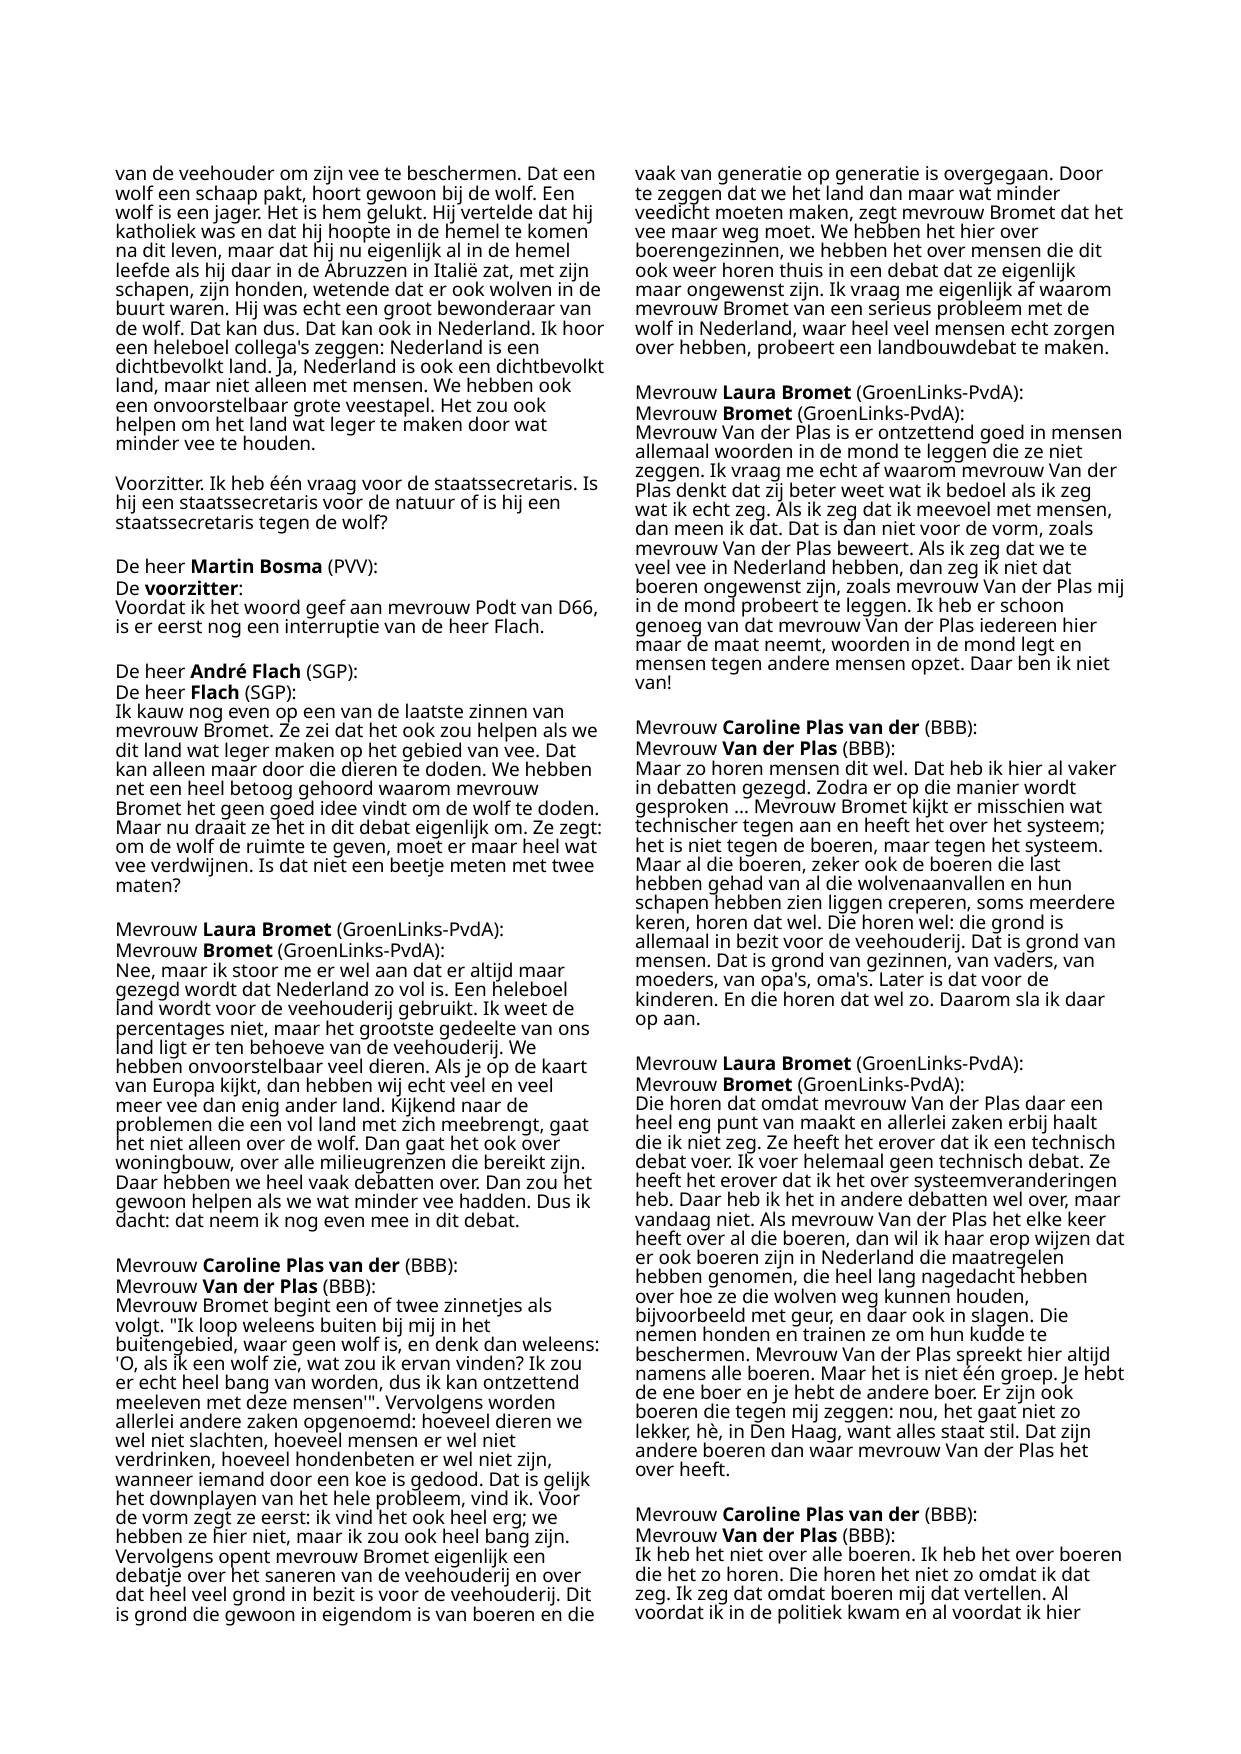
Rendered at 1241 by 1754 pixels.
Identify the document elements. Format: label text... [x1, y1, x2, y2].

text Maar zo horen mensen dit wel. Dat heb ik hier al vaker in debatten gezegd. Zodra er op die manier wordt gesproken … Mevrouw Bromet kijkt er misschien wat technischer tegen aan en heeft het over het systeem; het is niet tegen de boeren, maar tegen het systeem. Maar al die boeren, zeker ook de boeren die last hebben gehad van al die wolvenaanvallen en hun schapen hebben zien liggen creperen, soms meerdere keren, horen dat wel. Die horen wel: die grond is allemaal in bezit voor de veehouderij. Dat is grond van mensen. Dat is grond van gezinnen, van vaders, van moeders, van opa's, oma's. Later is dat voor de kinderen. En die horen dat wel zo. Daarom sla ik daar op aan. [635, 759, 1125, 1029]
text Ik heb het niet over alle boeren. Ik heb het over boeren die het zo horen. Die horen het niet zo omdat ik dat zeg. Ik zeg dat omdat boeren mij dat vertellen. Al voordat ik in de politiek kwam en al voordat ik hier [635, 1546, 1125, 1623]
text Mevrouw Caroline Plas van der (BBB): [115, 1252, 605, 1278]
text De voorzitter: [115, 579, 605, 599]
text Mevrouw Caroline Plas van der (BBB): [635, 1501, 1125, 1527]
text Voordat ik het woord geef aan mevrouw Podt van D66, is er eerst nog een interruptie van de heer Flach. [115, 599, 605, 637]
text Ik kauw nog even op een van de laatste zinnen van mevrouw Bromet. Ze zei dat het ook zou helpen als we dit land wat leger maken op het gebied van vee. Dat kan alleen maar door die dieren te doden. We hebben net een heel betoog gehoord waarom mevrouw Bromet het geen goed idee vindt om de wolf te doden. Maar nu draait ze het in dit debat eigenlijk om. Ze zegt: om de wolf de ruimte te geven, moet er maar heel wat vee verdwijnen. Is dat niet een beetje meten met twee maten? [115, 703, 605, 896]
text De heer André Flach (SGP): [115, 658, 605, 684]
text Mevrouw Van der Plas (BBB): [115, 1278, 605, 1297]
text Mevrouw Caroline Plas van der (BBB): [635, 714, 1125, 740]
text Mevrouw Bromet (GroenLinks-PvdA): [635, 404, 1125, 424]
text De heer Martin Bosma (PVV): [115, 554, 605, 579]
text Nee, maar ik stoor me er wel aan dat er altijd maar gezegd wordt dat Nederland zo vol is. Een heleboel land wordt voor de veehouderij gebruikt. Ik weet de percentages niet, maar het grootste gedeelte van ons land ligt er ten behoeve van de veehouderij. We hebben onvoorstelbaar veel dieren. Als je op de kaart van Europa kijkt, dan hebben wij echt veel en veel meer vee dan enig ander land. Kijkend naar de problemen die een vol land met zich meebrengt, gaat het niet alleen over de wolf. Dan gaat het ook over woningbouw, over alle milieugrenzen die bereikt zijn. Daar hebben we heel vaak debatten over. Dan zou het gewoon helpen als we wat minder vee hadden. Dus ik dacht: dat neem ik nog even mee in dit debat. [115, 962, 605, 1231]
text Mevrouw Van der Plas is er ontzettend goed in mensen allemaal woorden in de mond te leggen die ze niet zeggen. Ik vraag me echt af waarom mevrouw Van der Plas denkt dat zij beter weet wat ik bedoel als ik zeg wat ik echt zeg. Als ik zeg dat ik meevoel met mensen, dan meen ik dat. Dat is dan niet voor de vorm, zoals mevrouw Van der Plas beweert. Als ik zeg dat we te veel vee in Nederland hebben, dan zeg ik niet dat boeren ongewenst zijn, zoals mevrouw Van der Plas mij in de mond probeert te leggen. Ik heb er schoon genoeg van dat mevrouw Van der Plas iedereen hier maar de maat neemt, woorden in de mond legt en mensen tegen andere mensen opzet. Daar ben ik niet van! [635, 424, 1125, 694]
text De heer Flach (SGP): [115, 684, 605, 703]
text Mevrouw Laura Bromet (GroenLinks-PvdA): [635, 379, 1125, 404]
text Die horen dat omdat mevrouw Van der Plas daar een heel eng punt van maakt en allerlei zaken erbij haalt die ik niet zeg. Ze heeft het erover dat ik een technisch debat voer. Ik voer helemaal geen technisch debat. Ze heeft het erover dat ik het over systeemveranderingen heb. Daar heb ik het in andere debatten wel over, maar vandaag niet. Als mevrouw Van der Plas het elke keer heeft over al die boeren, dan wil ik haar erop wijzen dat er ook boeren zijn in Nederland die maatregelen hebben genomen, die heel lang nagedacht hebben over hoe ze die wolven weg kunnen houden, bijvoorbeeld met geur, en daar ook in slagen. Die nemen honden en trainen ze om hun kudde te beschermen. Mevrouw Van der Plas spreekt hier altijd namens alle boeren. Maar het is niet één groep. Je hebt de ene boer en je hebt de andere boer. Er zijn ook boeren die tegen mij zeggen: nou, het gaat niet zo lekker, hè, in Den Haag, want alles staat stil. Dat zijn andere boeren dan waar mevrouw Van der Plas het over heeft. [635, 1095, 1125, 1481]
text Mevrouw Bromet begint een of twee zinnetjes als volgt. "Ik loop weleens buiten bij mij in het buitengebied, waar geen wolf is, en denk dan weleens: 'O, als ik een wolf zie, wat zou ik ervan vinden? Ik zou er echt heel bang van worden, dus ik kan ontzettend meeleven met deze mensen'". Vervolgens worden allerlei andere zaken opgenoemd: hoeveel dieren we wel niet slachten, hoeveel mensen er wel niet verdrinken, hoeveel hondenbeten er wel niet zijn, wanneer iemand door een koe is gedood. Dat is gelijk het downplayen van het hele probleem, vind ik. Voor de vorm zegt ze eerst: ik vind het ook heel erg; we hebben ze hier niet, maar ik zou ook heel bang zijn. Vervolgens opent mevrouw Bromet eigenlijk een debatje over het saneren van de veehouderij en over dat heel veel grond in bezit is voor de veehouderij. Dit is grond die gewoon in eigendom is van boeren en die [115, 1297, 605, 1625]
text Mevrouw Bromet (GroenLinks-PvdA): [115, 942, 605, 962]
text Mevrouw Van der Plas (BBB): [635, 1527, 1125, 1546]
text Mevrouw Laura Bromet (GroenLinks-PvdA): [635, 1050, 1125, 1076]
text Mevrouw Bromet (GroenLinks-PvdA): [635, 1076, 1125, 1095]
text van de veehouder om zijn vee te beschermen. Dat een wolf een schaap pakt, hoort gewoon bij de wolf. Een wolf is een jager. Het is hem gelukt. Hij vertelde dat hij katholiek was en dat hij hoopte in de hemel te komen na dit leven, maar dat hij nu eigenlijk al in de hemel leefde als hij daar in de Abruzzen in Italië zat, met zijn schapen, zijn honden, wetende dat er ook wolven in de buurt waren. Hij was echt een groot bewonderaar van de wolf. Dat kan dus. Dat kan ook in Nederland. Ik hoor een heleboel collega's zeggen: Nederland is een dichtbevolkt land. Ja, Nederland is ook een dichtbevolkt land, maar niet alleen met mensen. We hebben ook een onvoorstelbaar grote veestapel. Het zou ook helpen om het land wat leger te maken door wat minder vee te houden. [115, 165, 605, 454]
text vaak van generatie op generatie is overgegaan. Door te zeggen dat we het land dan maar wat minder veedicht moeten maken, zegt mevrouw Bromet dat het vee maar weg moet. We hebben het hier over boerengezinnen, we hebben het over mensen die dit ook weer horen thuis in een debat dat ze eigenlijk maar ongewenst zijn. Ik vraag me eigenlijk af waarom mevrouw Bromet van een serieus probleem met de wolf in Nederland, waar heel veel mensen echt zorgen over hebben, probeert een landbouwdebat te maken. [635, 165, 1125, 358]
text Mevrouw Van der Plas (BBB): [635, 740, 1125, 759]
text Mevrouw Laura Bromet (GroenLinks-PvdA): [115, 917, 605, 942]
text Voorzitter. Ik heb één vraag voor de staatssecretaris. Is hij een staatssecretaris voor de natuur of is hij een staatssecretaris tegen de wolf? [115, 475, 605, 533]
